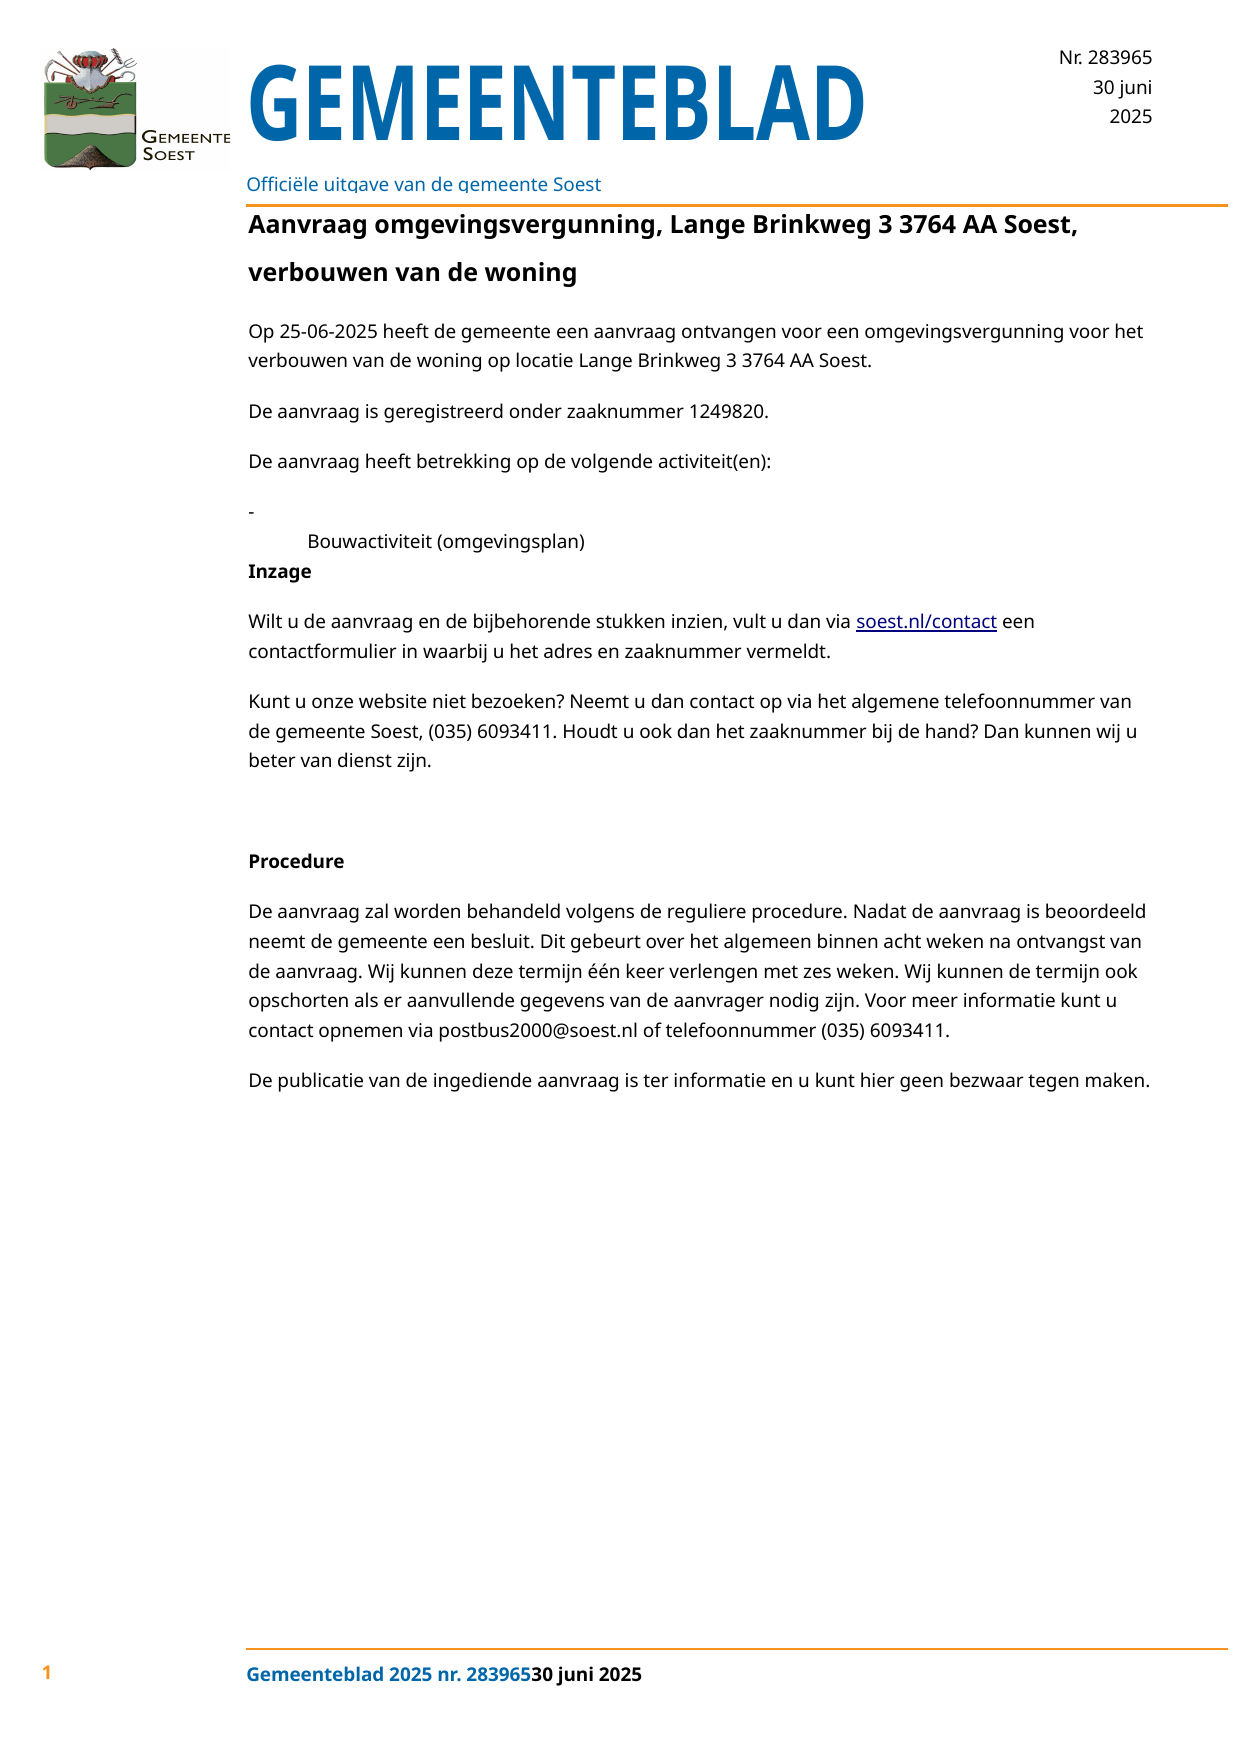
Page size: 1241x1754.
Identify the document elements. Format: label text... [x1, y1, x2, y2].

picture [41, 47, 231, 172]
text De aanvraag is geregistreerd onder zaaknummer 1249820. [248, 398, 1152, 424]
text Inzage [248, 558, 1152, 584]
text Op 25-06-2025 heeft de gemeente een aanvraag ontvangen voor een omgevingsvergunning voor het verbouwen van de woning op locatie Lange Brinkweg 3 3764 AA Soest. [248, 318, 1152, 373]
text De publicatie van de ingediende aanvraag is ter informatie en u kunt hier geen bezwaar tegen maken. [248, 1067, 1152, 1093]
text Procedure [248, 848, 1152, 874]
list Bouwactiviteit (omgevingsplan) [248, 528, 1152, 554]
text Kunt u onze website niet bezoeken? Neemt u dan contact op via het algemene telefoonnummer van de gemeente Soest, (035) 6093411. Houdt u ook dan het zaaknummer bij de hand? Dan kunnen wij u beter van dienst zijn. [248, 688, 1152, 773]
text De aanvraag heeft betrekking op de volgende activiteit(en): [248, 448, 1152, 474]
text Wilt u de aanvraag en de bijbehorende stukken inzien, vult u dan via soest.nl/contact een contactformulier in waarbij u het adres en zaaknummer vermeldt. [248, 608, 1152, 664]
text De aanvraag zal worden behandeld volgens de reguliere procedure. Nadat de aanvraag is beoordeeld neemt de gemeente een besluit. Dit gebeurt over het algemeen binnen acht weken na ontvangst van de aanvraag. Wij kunnen deze termijn één keer verlengen met zes weken. Wij kunnen de termijn ook opschorten als er aanvullende gegevens van de aanvrager nodig zijn. Voor meer informatie kunt u contact opnemen via postbus2000@soest.nl of telefoonnummer (035) 6093411. [248, 899, 1152, 1043]
text Aanvraag omgevingsvergunning, Lange Brinkweg 3 3764 AA Soest, verbouwen van de woning [248, 207, 1152, 288]
